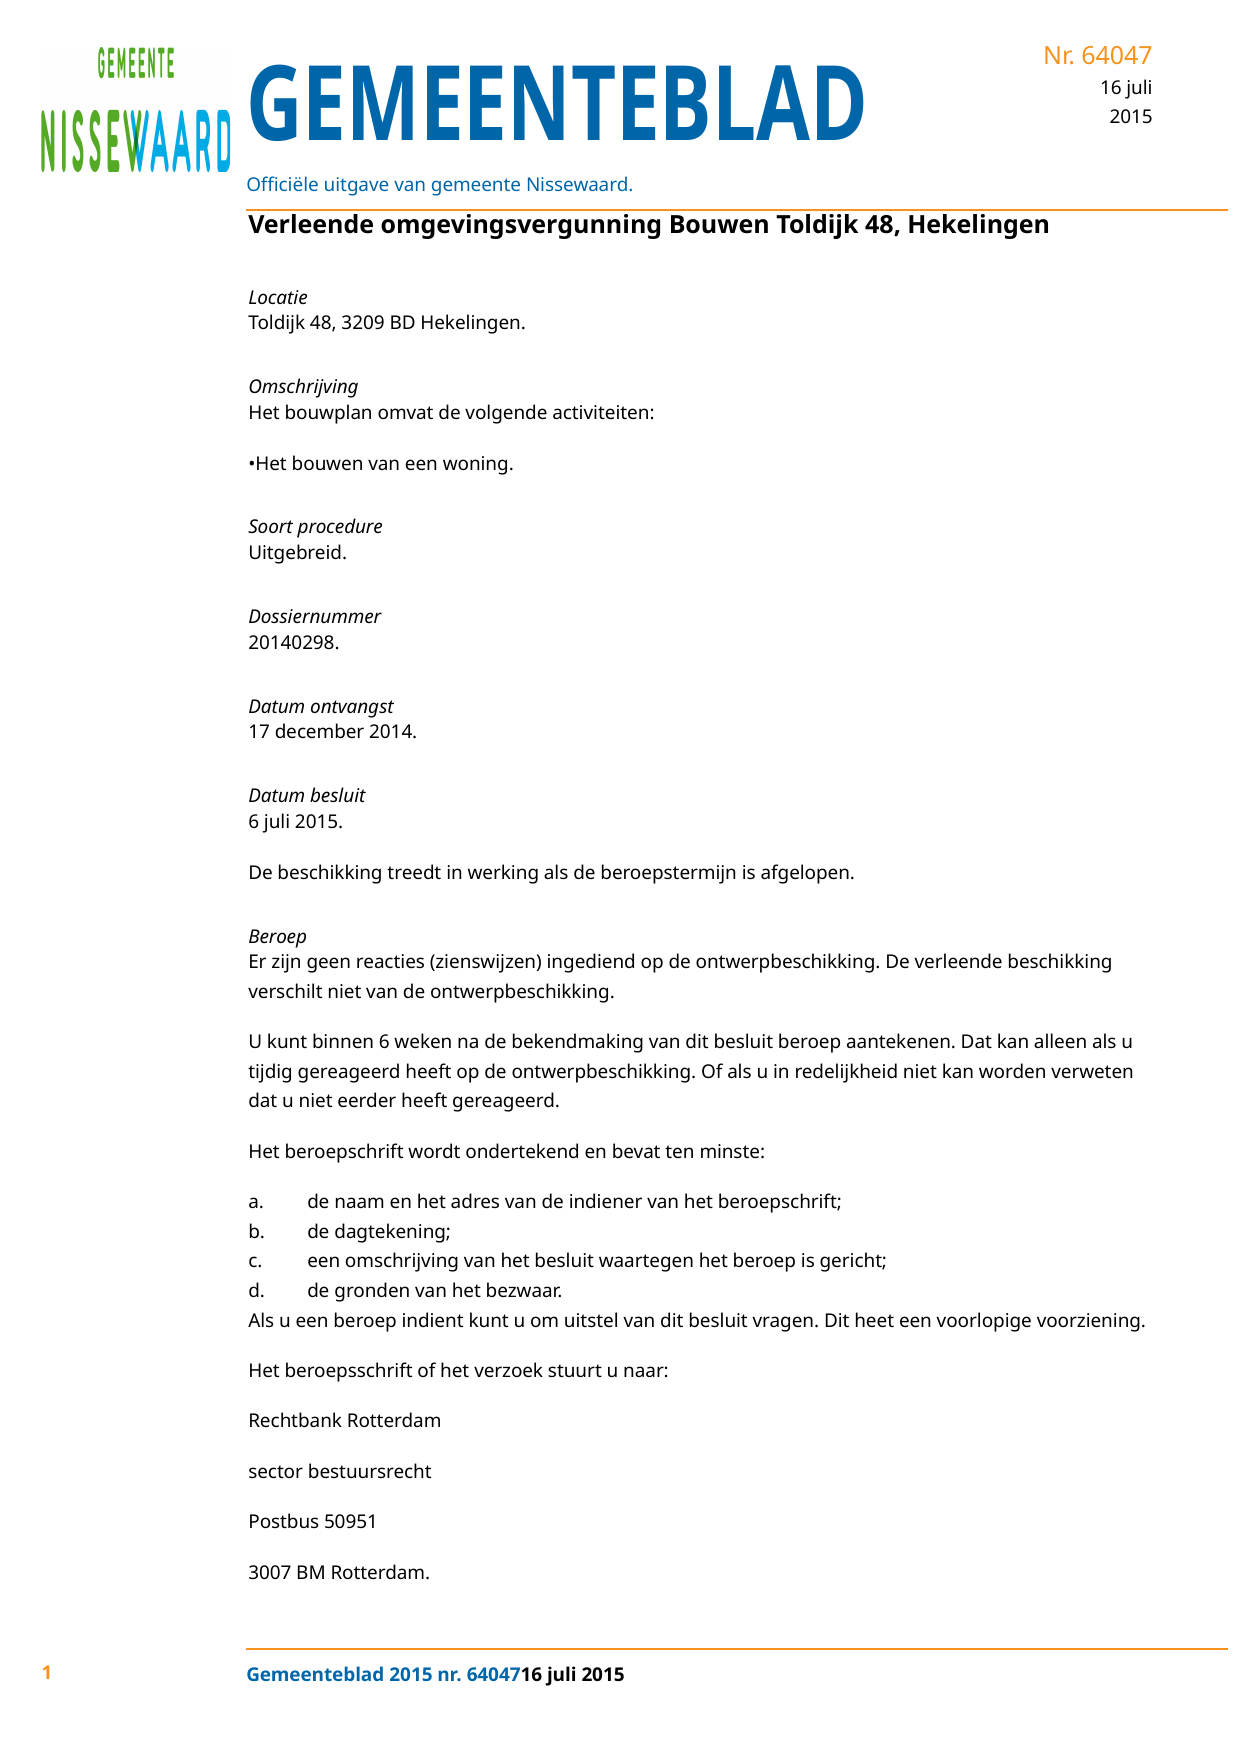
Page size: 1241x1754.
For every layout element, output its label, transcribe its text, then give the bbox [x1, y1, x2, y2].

text Beroep [248, 923, 1152, 948]
text De beschikking treedt in werking als de beroepstermijn is afgelopen. [248, 859, 1152, 884]
picture [176, 157, 187, 172]
text Toldijk 48, 3209 BD Hekelingen. [248, 309, 1152, 335]
text Datum besluit [248, 783, 1152, 808]
text Omschrijving [248, 373, 1152, 399]
list de naam en het adres van de indiener van het beroepschrift; [248, 1188, 1152, 1214]
text Het beroepschrift wordt ondertekend en bevat ten minste: [248, 1138, 1152, 1164]
text 3007 BM Rotterdam. [248, 1559, 1152, 1585]
text Soort procedure [248, 514, 1152, 539]
picture [154, 157, 165, 172]
text 20140298. [248, 629, 1152, 655]
text sector bestuursrecht [248, 1458, 1152, 1484]
text Rechtbank Rotterdam [248, 1408, 1152, 1433]
text Het beroepsschrift of het verzoek stuurt u naar: [248, 1357, 1152, 1383]
text Dossiernummer [248, 603, 1152, 629]
picture [41, 47, 231, 172]
list de dagtekening; [248, 1218, 1152, 1244]
text 6 juli 2015. [248, 808, 1152, 834]
list de gronden van het bezwaar. [248, 1277, 1152, 1303]
picture [200, 151, 206, 172]
text •Het bouwen van een woning. [248, 450, 1152, 475]
text Verleende omgevingsvergunning Bouwen Toldijk 48, Hekelingen [248, 211, 1152, 241]
text Er zijn geen reacties (zienswijzen) ingediend op de ontwerpbeschikking. De verleende beschikking verschilt niet van de ontwerpbeschikking. [248, 948, 1152, 1004]
text U kunt binnen 6 weken na de bekendmaking van dit besluit beroep aantekenen. Dat kan alleen als u tijdig gereageerd heeft op de ontwerpbeschikking. Of als u in redelijkheid niet kan worden verweten dat u niet eerder heeft gereageerd. [248, 1028, 1152, 1113]
picture [222, 122, 227, 160]
picture [201, 122, 206, 138]
text Het bouwplan omvat de volgende activiteiten: [248, 399, 1152, 425]
text 17 december 2014. [248, 719, 1152, 744]
text Postbus 50951 [248, 1508, 1152, 1534]
text Als u een beroep indient kunt u om uitstel van dit besluit vragen. Dit heet een voorlopige voorziening. [248, 1307, 1152, 1333]
text Uitgebreid. [248, 539, 1152, 565]
text Datum ontvangst [248, 693, 1152, 719]
text Locatie [248, 284, 1152, 309]
list een omschrijving van het besluit waartegen het beroep is gericht; [248, 1248, 1152, 1273]
